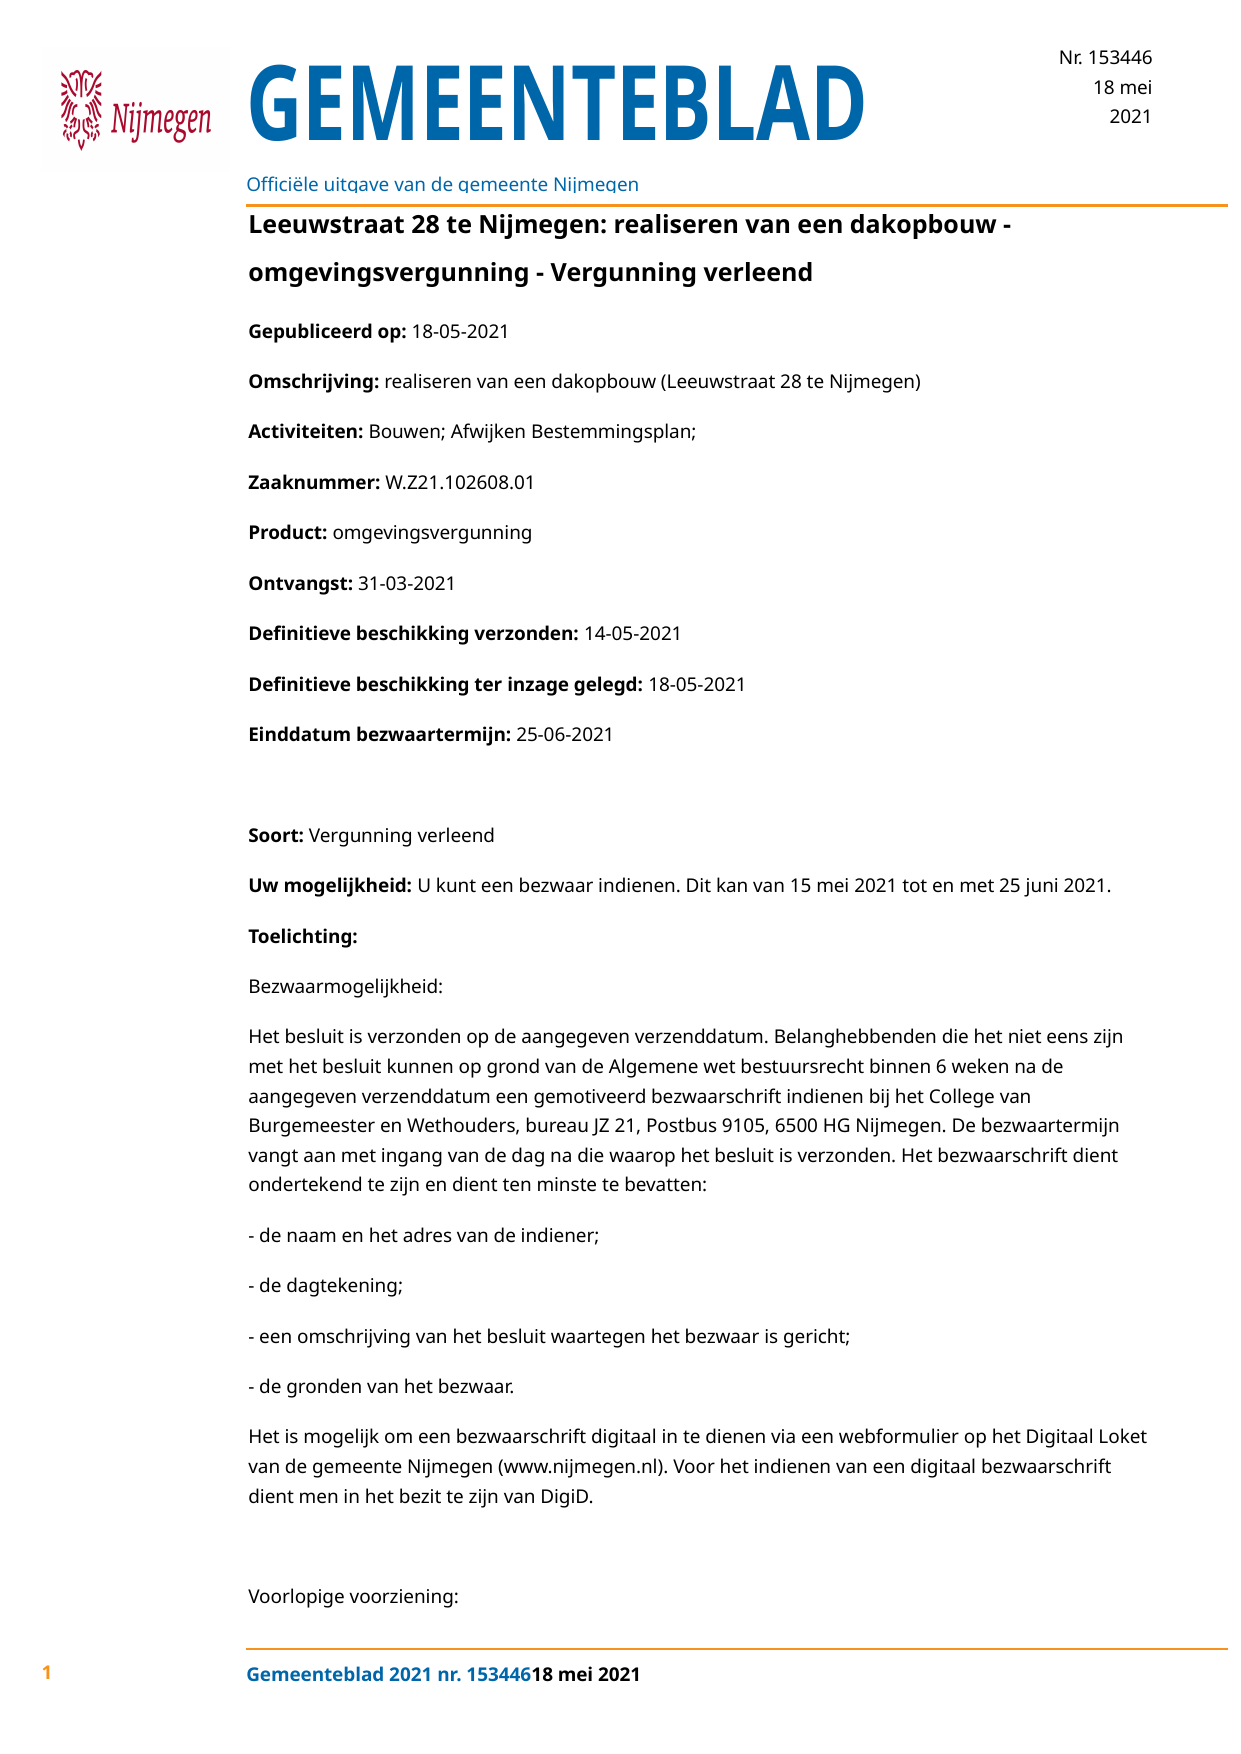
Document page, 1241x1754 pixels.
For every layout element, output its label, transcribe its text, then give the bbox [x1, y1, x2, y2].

text Leeuwstraat 28 te Nijmegen: realiseren van een dakopbouw - omgevingsvergunning - Vergunning verleend [248, 207, 1152, 288]
text Het besluit is verzonden op de aangegeven verzenddatum. Belanghebbenden die het niet eens zijn met het besluit kunnen op grond van de Algemene wet bestuursrecht binnen 6 weken na de aangegeven verzenddatum een gemotiveerd bezwaarschrift indienen bij het College van Burgemeester en Wethouders, bureau JZ 21, Postbus 9105, 6500 HG Nijmegen. De bezwaartermijn vangt aan met ingang van de dag na die waarop het besluit is verzonden. Het bezwaarschrift dient ondertekend te zijn en dient ten minste te bevatten: [248, 1024, 1152, 1197]
text Het is mogelijk om een bezwaarschrift digitaal in te dienen via een webformulier op het Digitaal Loket van de gemeente Nijmegen (www.nijmegen.nl). Voor het indienen van een digitaal bezwaarschrift dient men in het bezit te zijn van DigiD. [248, 1424, 1152, 1509]
text Toelichting: [248, 923, 1152, 949]
text - de gronden van het bezwaar. [248, 1373, 1152, 1399]
text Activiteiten: Bouwen; Afwijken Bestemmingsplan; [248, 419, 1152, 444]
text Bezwaarmogelijkheid: [248, 973, 1152, 999]
text Gepubliceerd op: 18-05-2021 [248, 318, 1152, 344]
text Uw mogelijkheid: U kunt een bezwaar indienen. Dit kan van 15 mei 2021 tot en met 25 juni 2021. [248, 872, 1152, 898]
text - de dagtekening; [248, 1272, 1152, 1298]
text Voorlopige voorziening: [248, 1584, 1152, 1609]
text Omschrijving: realiseren van een dakopbouw (Leeuwstraat 28 te Nijmegen) [248, 368, 1152, 394]
text - de naam en het adres van de indiener; [248, 1222, 1152, 1248]
text Definitieve beschikking verzonden: 14-05-2021 [248, 620, 1152, 646]
text Soort: Vergunning verleend [248, 822, 1152, 848]
text Zaaknummer: W.Z21.102608.01 [248, 469, 1152, 495]
text Ontvangst: 31-03-2021 [248, 570, 1152, 596]
picture [41, 47, 231, 172]
text - een omschrijving van het besluit waartegen het bezwaar is gericht; [248, 1323, 1152, 1349]
text Product: omgevingsvergunning [248, 519, 1152, 545]
text Definitieve beschikking ter inzage gelegd: 18-05-2021 [248, 671, 1152, 697]
text Einddatum bezwaartermijn: 25-06-2021 [248, 721, 1152, 747]
